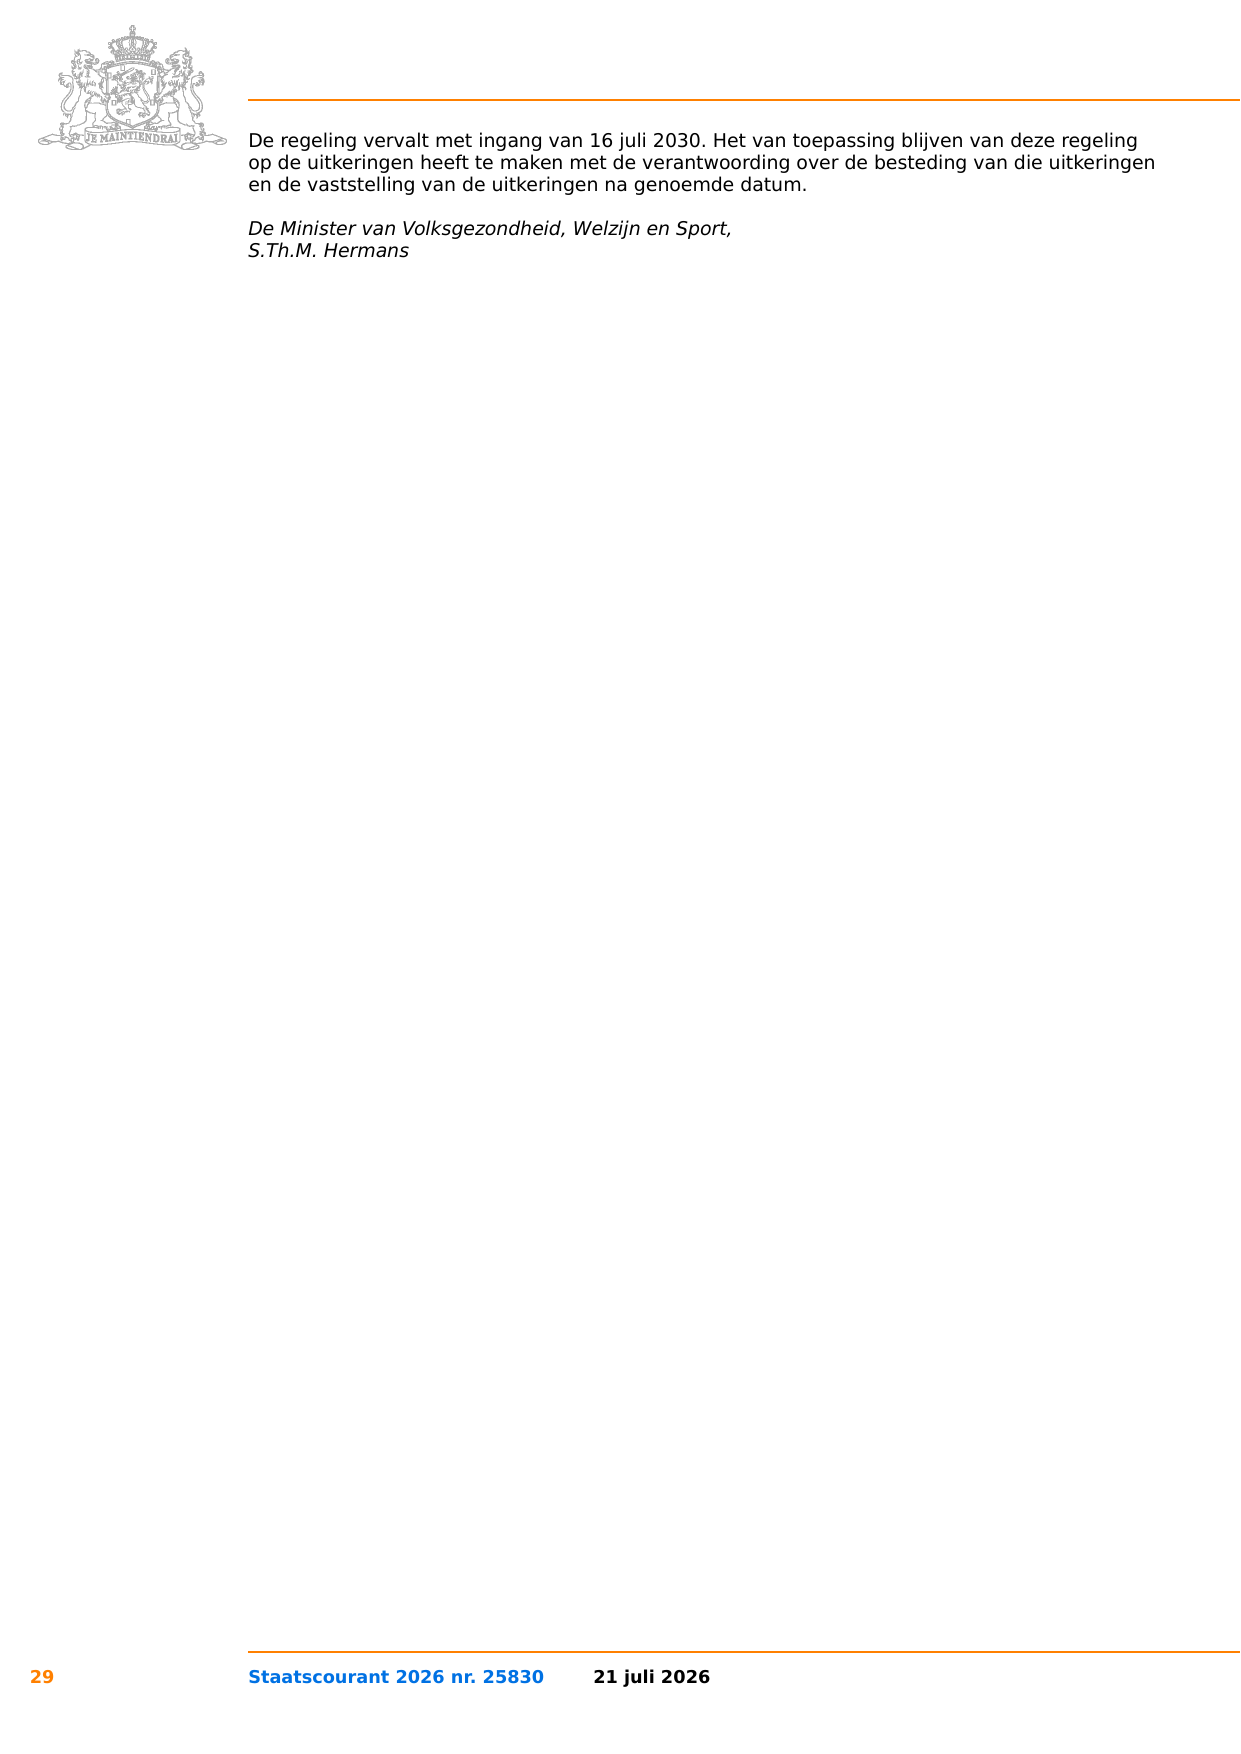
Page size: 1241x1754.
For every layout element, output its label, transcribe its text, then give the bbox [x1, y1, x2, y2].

picture [38, 25, 227, 150]
text De Minister van Volksgezondheid, Welzijn en Sport, S.Th.M. Hermans [248, 218, 1163, 262]
text De regeling vervalt met ingang van 16 juli 2030. Het van toepassing blijven van deze regeling op de uitkeringen heeft te maken met de verantwoording over de besteding van die uitkeringen en de vaststelling van de uitkeringen na genoemde datum. [248, 130, 1163, 196]
